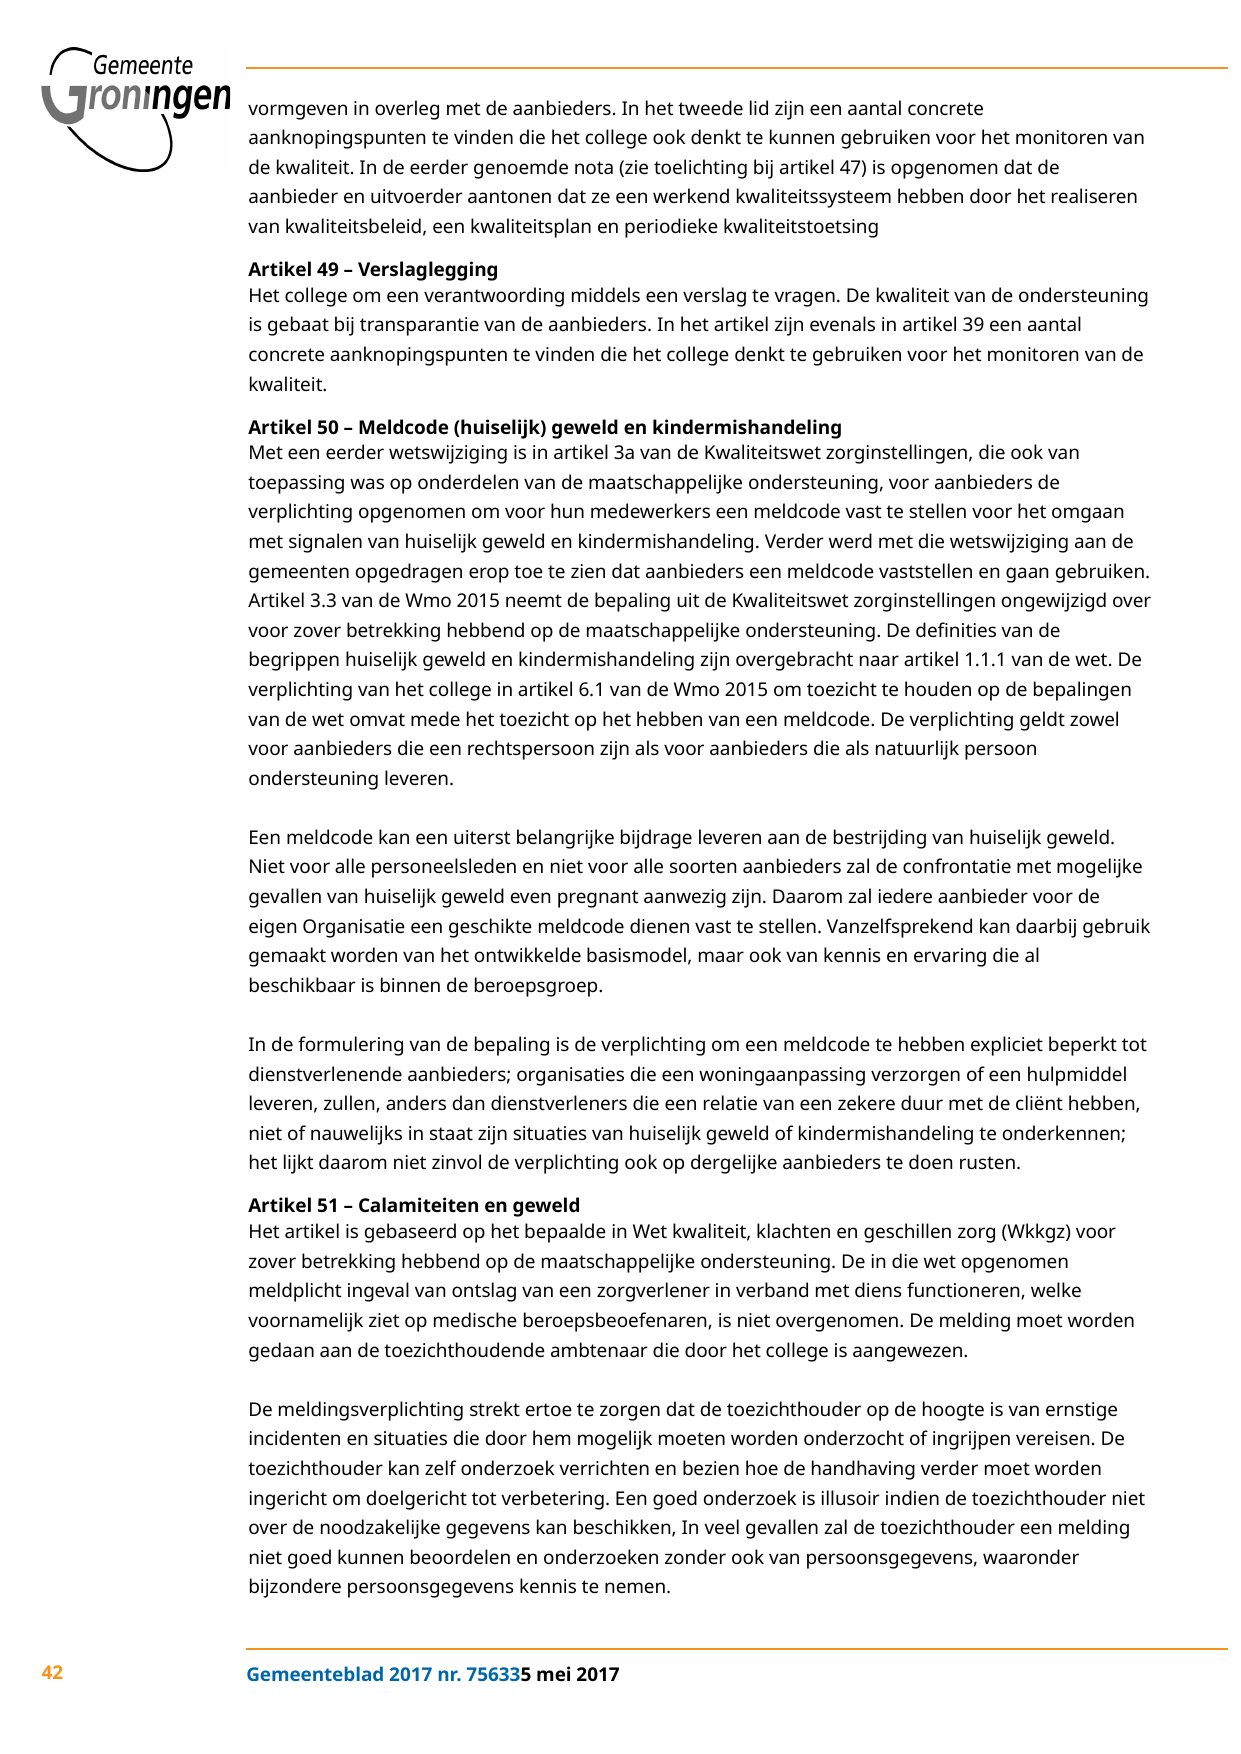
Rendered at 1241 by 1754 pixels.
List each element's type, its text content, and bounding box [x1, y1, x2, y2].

text De meldingsverplichting strekt ertoe te zorgen dat de toezichthouder op de hoogte is van ernstige incidenten en situaties die door hem mogelijk moeten worden onderzocht of ingrijpen vereisen. De toezichthouder kan zelf onderzoek verrichten en bezien hoe de handhaving verder moet worden ingericht om doelgericht tot verbetering. Een goed onderzoek is illusoir indien de toezichthouder niet over de noodzakelijke gegevens kan beschikken, In veel gevallen zal de toezichthouder een melding niet goed kunnen beoordelen en onderzoeken zonder ook van persoonsgegevens, waaronder bijzondere persoonsgegevens kennis te nemen. [248, 1396, 1152, 1599]
picture [41, 47, 231, 172]
text Met een eerder wetswijziging is in artikel 3a van de Kwaliteitswet zorginstellingen, die ook van toepassing was op onderdelen van de maatschappelijke ondersteuning, voor aanbieders de verplichting opgenomen om voor hun medewerkers een meldcode vast te stellen voor het omgaan met signalen van huiselijk geweld en kindermishandeling. Verder werd met die wetswijziging aan de gemeenten opgedragen erop toe te zien dat aanbieders een meldcode vaststellen en gaan gebruiken. Artikel 3.3 van de Wmo 2015 neemt de bepaling uit de Kwaliteitswet zorginstellingen ongewijzigd over voor zover betrekking hebbend op de maatschappelijke ondersteuning. De definities van de begrippen huiselijk geweld en kindermishandeling zijn overgebracht naar artikel 1.1.1 van de wet. De verplichting van het college in artikel 6.1 van de Wmo 2015 om toezicht te houden op de bepalingen van de wet omvat mede het toezicht op het hebben van een meldcode. De verplichting geldt zowel voor aanbieders die een rechtspersoon zijn als voor aanbieders die als natuurlijk persoon ondersteuning leveren. [248, 439, 1152, 791]
text Artikel 50 – Meldcode (huiselijk) geweld en kindermishandeling [248, 414, 1152, 439]
text Artikel 49 – Verslaglegging [248, 256, 1152, 282]
text Het college om een verantwoording middels een verslag te vragen. De kwaliteit van de ondersteuning is gebaat bij transparantie van de aanbieders. In het artikel zijn evenals in artikel 39 een aantal concrete aanknopingspunten te vinden die het college denkt te gebruiken voor het monitoren van de kwaliteit. [248, 282, 1152, 396]
text In de formulering van de bepaling is de verplichting om een meldcode te hebben expliciet beperkt tot dienstverlenende aanbieders; organisaties die een woningaanpassing verzorgen of een hulpmiddel leveren, zullen, anders dan dienstverleners die een relatie van een zekere duur met de cliënt hebben, niet of nauwelijks in staat zijn situaties van huiselijk geweld of kindermishandeling te onderkennen; het lijkt daarom niet zinvol de verplichting ook op dergelijke aanbieders te doen rusten. [248, 1031, 1152, 1175]
text Artikel 51 – Calamiteiten en geweld [248, 1193, 1152, 1218]
text vormgeven in overleg met de aanbieders. In het tweede lid zijn een aantal concrete aanknopingspunten te vinden die het college ook denkt te kunnen gebruiken voor het monitoren van de kwaliteit. In de eerder genoemde nota (zie toelichting bij artikel 47) is opgenomen dat de aanbieder en uitvoerder aantonen dat ze een werkend kwaliteitssysteem hebben door het realiseren van kwaliteitsbeleid, een kwaliteitsplan en periodieke kwaliteitstoetsing [248, 95, 1152, 239]
text Het artikel is gebaseerd op het bepaalde in Wet kwaliteit, klachten en geschillen zorg (Wkkgz) voor zover betrekking hebbend op de maatschappelijke ondersteuning. De in die wet opgenomen meldplicht ingeval van ontslag van een zorgverlener in verband met diens functioneren, welke voornamelijk ziet op medische beroepsbeoefenaren, is niet overgenomen. De melding moet worden gedaan aan de toezichthoudende ambtenaar die door het college is aangewezen. [248, 1218, 1152, 1362]
text Een meldcode kan een uiterst belangrijke bijdrage leveren aan de bestrijding van huiselijk geweld. Niet voor alle personeelsleden en niet voor alle soorten aanbieders zal de confrontatie met mogelijke gevallen van huiselijk geweld even pregnant aanwezig zijn. Daarom zal iedere aanbieder voor de eigen Organisatie een geschikte meldcode dienen vast te stellen. Vanzelfsprekend kan daarbij gebruik gemaakt worden van het ontwikkelde basismodel, maar ook van kennis en ervaring die al beschikbaar is binnen de beroepsgroep. [248, 824, 1152, 998]
